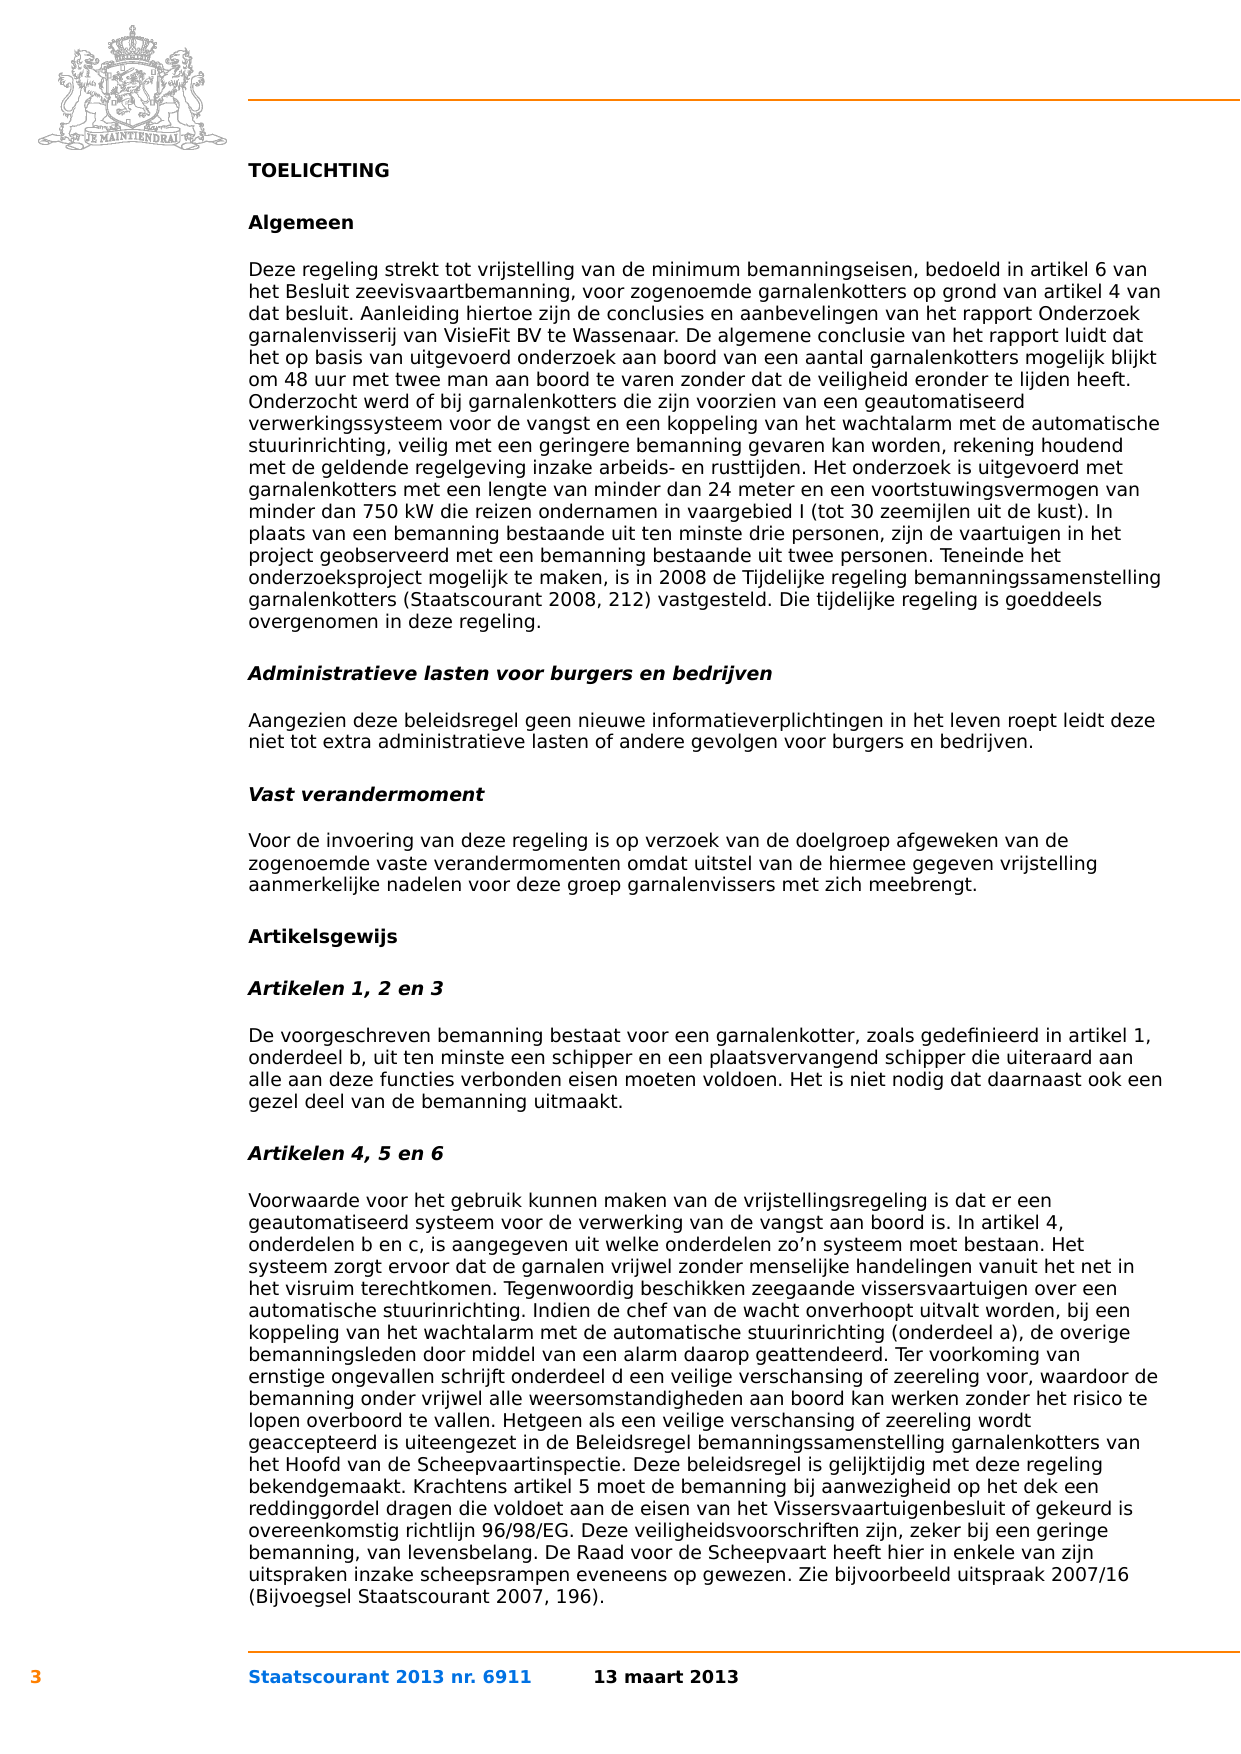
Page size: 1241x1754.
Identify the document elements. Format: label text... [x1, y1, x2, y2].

text De voorgeschreven bemanning bestaat voor een garnalenkotter, zoals gedefinieerd in artikel 1, onderdeel b, uit ten minste een schipper en een plaatsvervangend schipper die uiteraard aan alle aan deze functies verbonden eisen moeten voldoen. Het is niet nodig dat daarnaast ook een gezel deel van de bemanning uitmaakt. [248, 1025, 1163, 1113]
subtitle Administratieve lasten voor burgers en bedrijven [248, 662, 1163, 684]
subtitle TOELICHTING [248, 160, 1163, 182]
picture [38, 25, 227, 150]
text Voorwaarde voor het gebruik kunnen maken van de vrijstellingsregeling is dat er een geautomatiseerd systeem voor de verwerking van de vangst aan boord is. In artikel 4, onderdelen b en c, is aangegeven uit welke onderdelen zo’n systeem moet bestaan. Het systeem zorgt ervoor dat de garnalen vrijwel zonder menselijke handelingen vanuit het net in het visruim terechtkomen. Tegenwoordig beschikken zeegaande vissersvaartuigen over een automatische stuurinrichting. Indien de chef van de wacht onverhoopt uitvalt worden, bij een koppeling van het wachtalarm met de automatische stuurinrichting (onderdeel a), de overige bemanningsleden door middel van een alarm daarop geattendeerd. Ter voorkoming van ernstige ongevallen schrijft onderdeel d een veilige verschansing of zeereling voor, waardoor de bemanning onder vrijwel alle weersomstandigheden aan boord kan werken zonder het risico te lopen overboord te vallen. Hetgeen als een veilige verschansing of zeereling wordt geaccepteerd is uiteengezet in de Beleidsregel bemanningssamenstelling garnalenkotters van het Hoofd van de Scheepvaartinspectie. Deze beleidsregel is gelijktijdig met deze regeling bekendgemaakt. Krachtens artikel 5 moet de bemanning bij aanwezigheid op het dek een reddinggordel dragen die voldoet aan de eisen van het Vissersvaartuigenbesluit of gekeurd is overeenkomstig richtlijn 96/98/EG. Deze veiligheidsvoorschriften zijn, zeker bij een geringe bemanning, van levensbelang. De Raad voor de Scheepvaart heeft hier in enkele van zijn uitspraken inzake scheepsrampen eveneens op gewezen. Zie bijvoorbeeld uitspraak 2007/16 (Bijvoegsel Staatscourant 2007, 196). [248, 1190, 1163, 1608]
subtitle Algemeen [248, 212, 1163, 234]
subtitle Vast verandermoment [248, 783, 1163, 805]
subtitle Artikelen 4, 5 en 6 [248, 1143, 1163, 1165]
subtitle Artikelen 1, 2 en 3 [248, 978, 1163, 1000]
subtitle Artikelsgewijs [248, 926, 1163, 948]
text Voor de invoering van deze regeling is op verzoek van de doelgroep afgeweken van de zogenoemde vaste verandermomenten omdat uitstel van de hiermee gegeven vrijstelling aanmerkelijke nadelen voor deze groep garnalenvissers met zich meebrengt. [248, 830, 1163, 896]
text Aangezien deze beleidsregel geen nieuwe informatieverplichtingen in het leven roept leidt deze niet tot extra administratieve lasten of andere gevolgen voor burgers en bedrijven. [248, 709, 1163, 753]
text Deze regeling strekt tot vrijstelling van de minimum bemanningseisen, bedoeld in artikel 6 van het Besluit zeevisvaartbemanning, voor zogenoemde garnalenkotters op grond van artikel 4 van dat besluit. Aanleiding hiertoe zijn de conclusies en aanbevelingen van het rapport Onderzoek garnalenvisserij van VisieFit BV te Wassenaar. De algemene conclusie van het rapport luidt dat het op basis van uitgevoerd onderzoek aan boord van een aantal garnalenkotters mogelijk blijkt om 48 uur met twee man aan boord te varen zonder dat de veiligheid eronder te lijden heeft. Onderzocht werd of bij garnalenkotters die zijn voorzien van een geautomatiseerd verwerkingssysteem voor de vangst en een koppeling van het wachtalarm met de automatische stuurinrichting, veilig met een geringere bemanning gevaren kan worden, rekening houdend met de geldende regelgeving inzake arbeids- en rusttijden. Het onderzoek is uitgevoerd met garnalenkotters met een lengte van minder dan 24 meter en een voortstuwingsvermogen van minder dan 750 kW die reizen ondernamen in vaargebied I (tot 30 zeemijlen uit de kust). In plaats van een bemanning bestaande uit ten minste drie personen, zijn de vaartuigen in het project geobserveerd met een bemanning bestaande uit twee personen. Teneinde het onderzoeksproject mogelijk te maken, is in 2008 de Tijdelijke regeling bemanningssamenstelling garnalenkotters (Staatscourant 2008, 212) vastgesteld. Die tijdelijke regeling is goeddeels overgenomen in deze regeling. [248, 259, 1163, 632]
